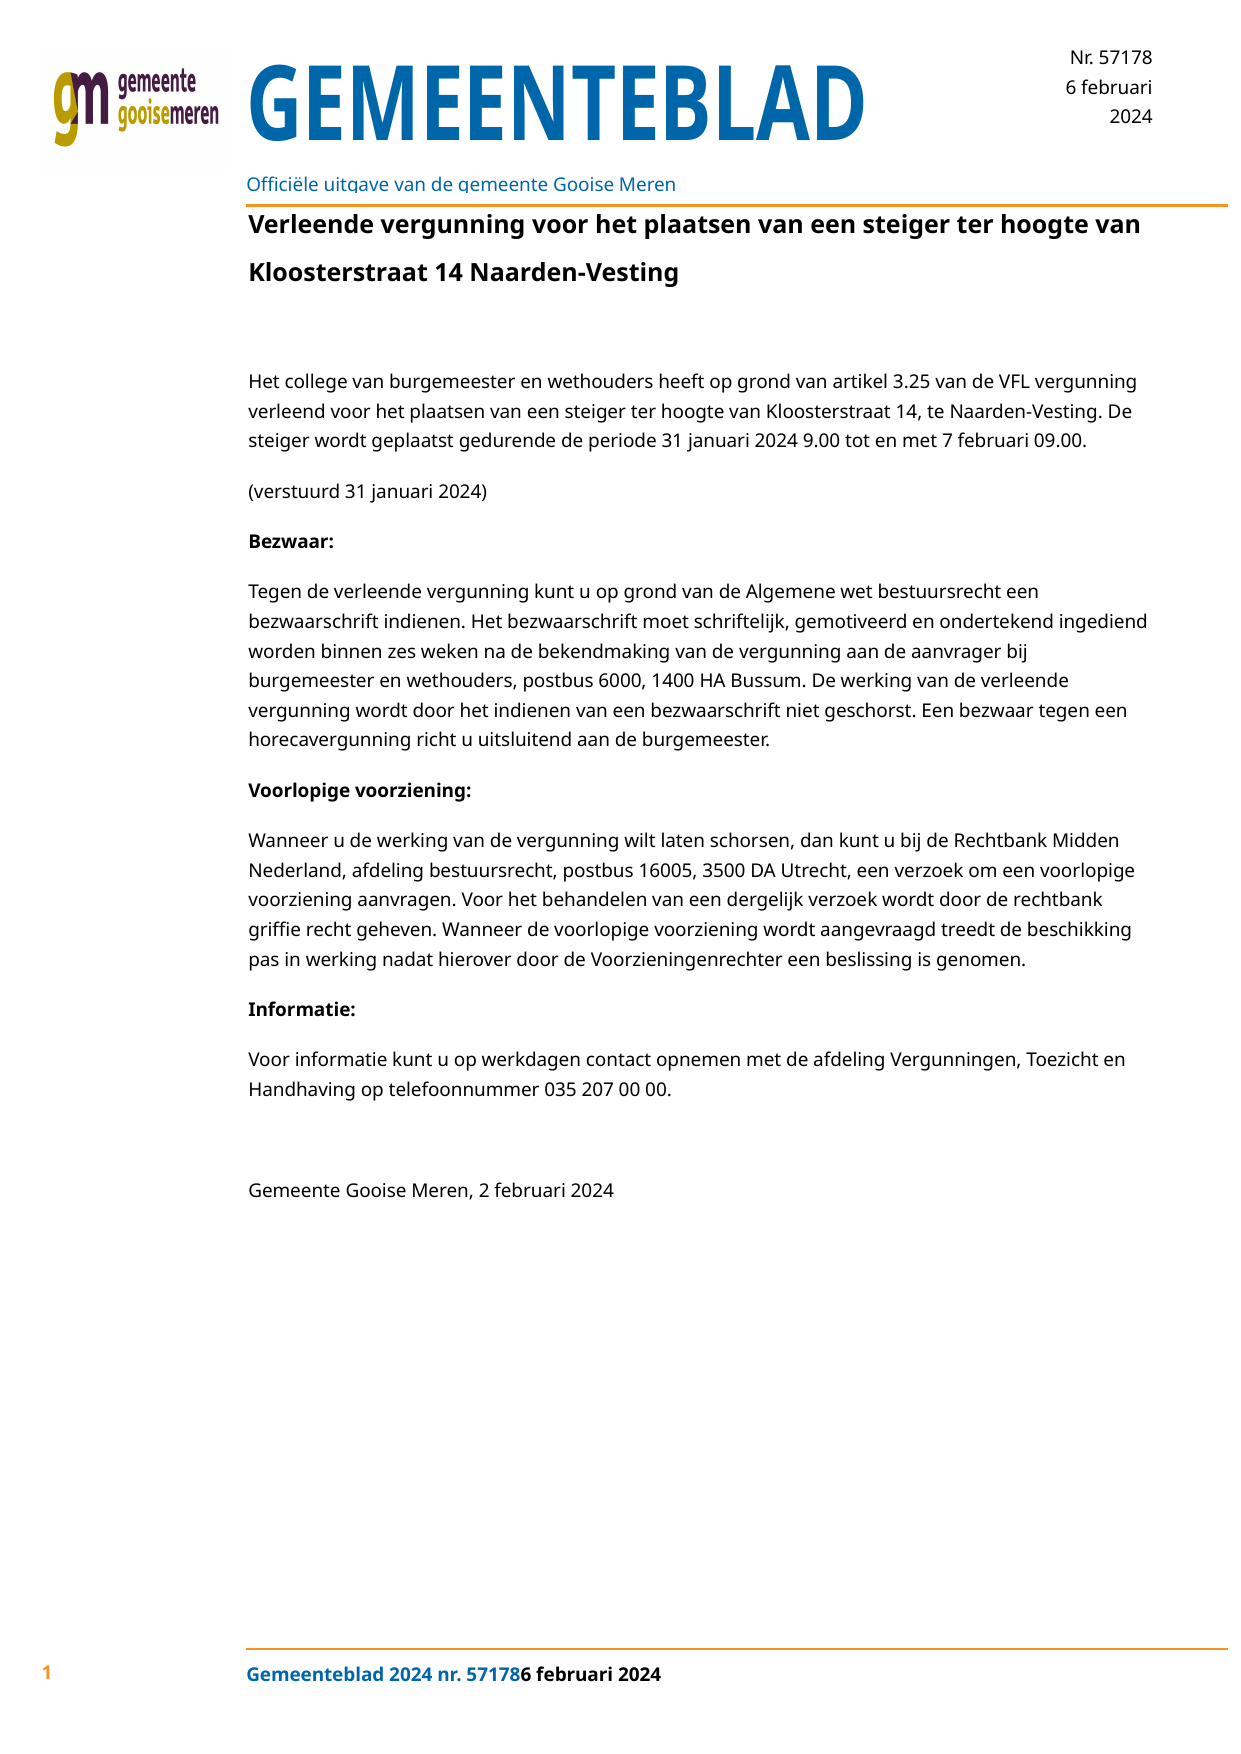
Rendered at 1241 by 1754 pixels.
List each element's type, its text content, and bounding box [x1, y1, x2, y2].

text Bezwaar: [248, 528, 1152, 554]
text Voorlopige voorziening: [248, 777, 1152, 803]
text Informatie: [248, 996, 1152, 1022]
text (verstuurd 31 januari 2024) [248, 478, 1152, 504]
picture [41, 47, 231, 172]
text Verleende vergunning voor het plaatsen van een steiger ter hoogte van Kloosterstraat 14 Naarden-Vesting [248, 207, 1152, 288]
text Het college van burgemeester en wethouders heeft op grond van artikel 3.25 van de VFL vergunning verleend voor het plaatsen van een steiger ter hoogte van Kloosterstraat 14, te Naarden-Vesting. De steiger wordt geplaatst gedurende de periode 31 januari 2024 9.00 tot en met 7 februari 09.00. [248, 368, 1152, 453]
text Gemeente Gooise Meren, 2 februari 2024 [248, 1177, 1152, 1203]
text Voor informatie kunt u op werkdagen contact opnemen met de afdeling Vergunningen, Toezicht en Handhaving op telefoonnummer 035 207 00 00. [248, 1047, 1152, 1102]
text Tegen de verleende vergunning kunt u op grond van de Algemene wet bestuursrecht een bezwaarschrift indienen. Het bezwaarschrift moet schriftelijk, gemotiveerd en ondertekend ingediend worden binnen zes weken na de bekendmaking van de vergunning aan de aanvrager bij burgemeester en wethouders, postbus 6000, 1400 HA Bussum. De werking van de verleende vergunning wordt door het indienen van een bezwaarschrift niet geschorst. Een bezwaar tegen een horecavergunning richt u uitsluitend aan de burgemeester. [248, 579, 1152, 752]
text Wanneer u de werking van de vergunning wilt laten schorsen, dan kunt u bij de Rechtbank Midden Nederland, afdeling bestuursrecht, postbus 16005, 3500 DA Utrecht, een verzoek om een voorlopige voorziening aanvragen. Voor het behandelen van een dergelijk verzoek wordt door de rechtbank griffie recht geheven. Wanneer de voorlopige voorziening wordt aangevraagd treedt de beschikking pas in werking nadat hierover door de Voorzieningenrechter een beslissing is genomen. [248, 827, 1152, 972]
